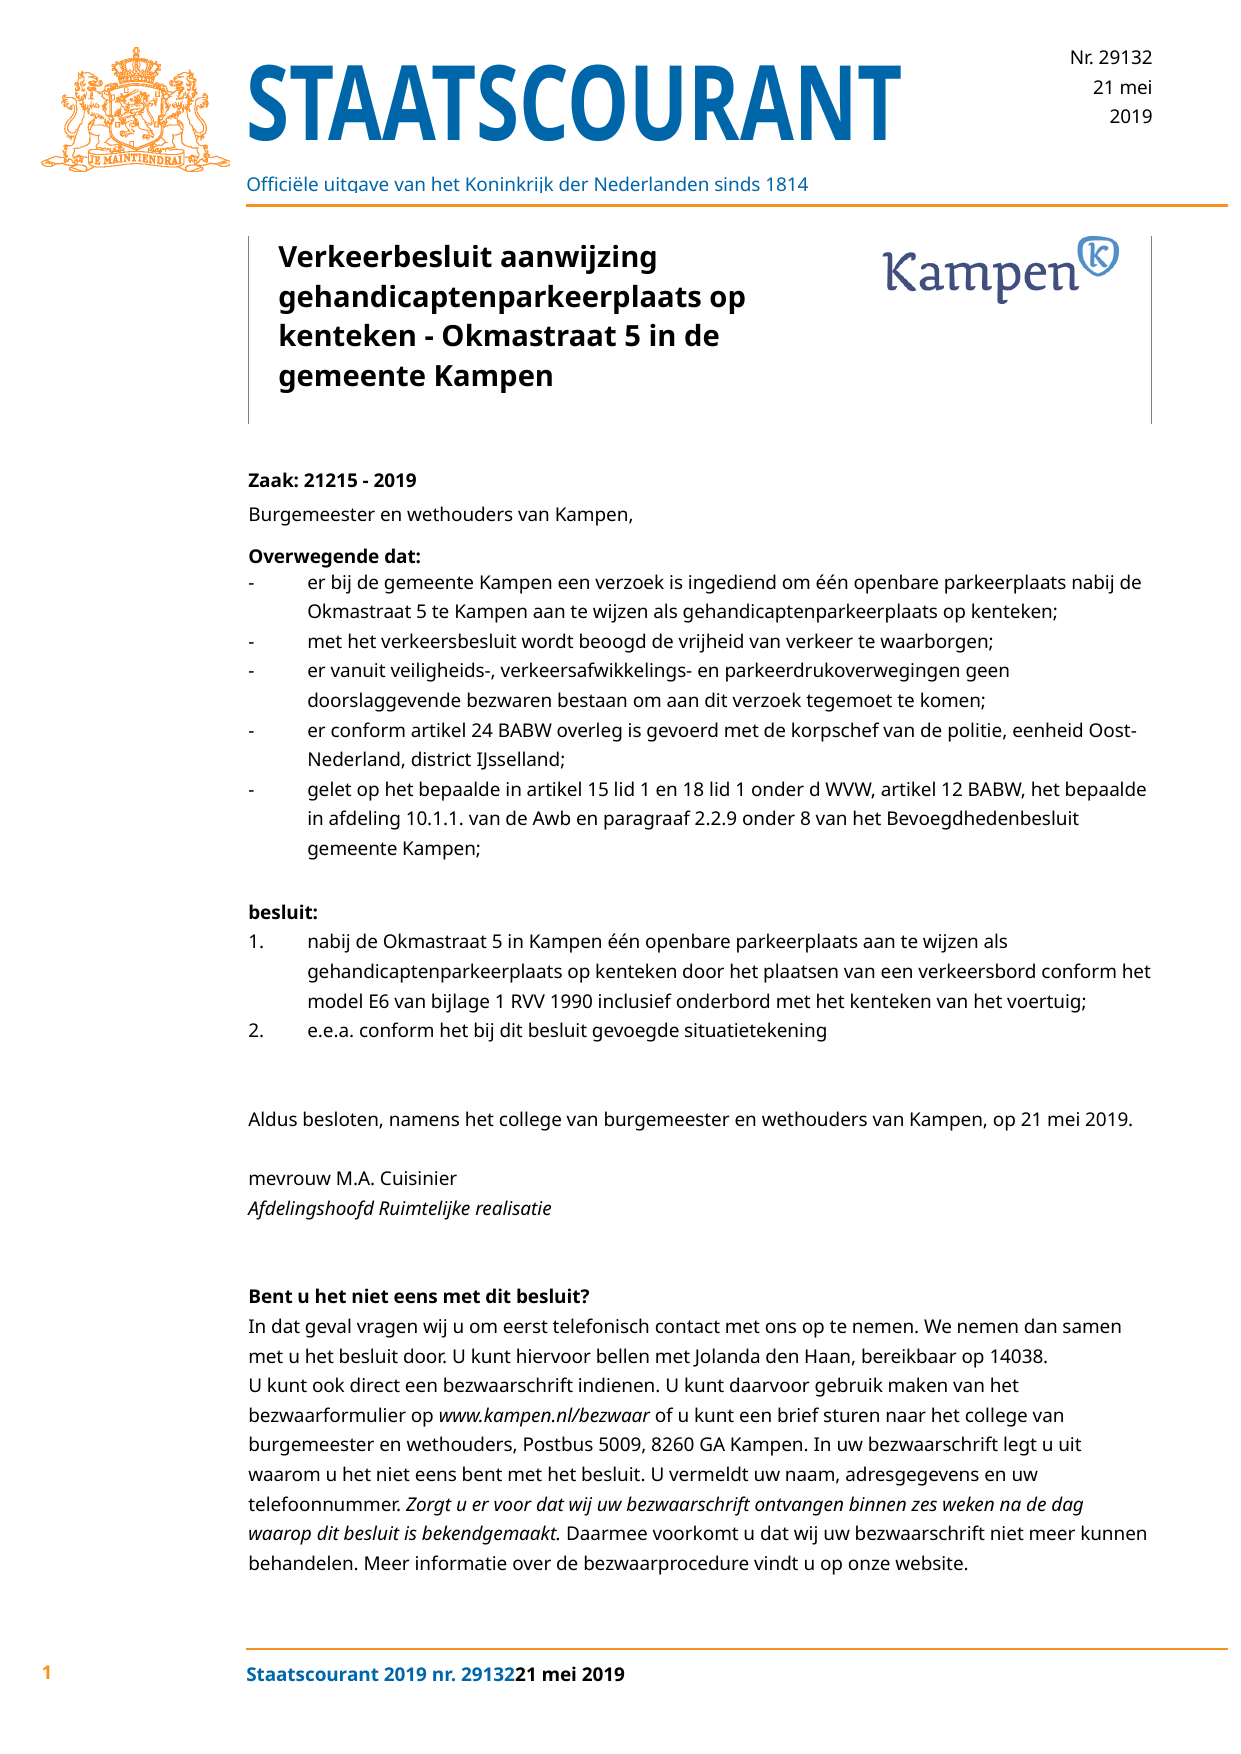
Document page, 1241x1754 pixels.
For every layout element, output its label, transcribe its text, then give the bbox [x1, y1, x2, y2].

list nabij de Okmastraat 5 in Kampen één openbare parkeerplaats aan te wijzen als gehandicaptenparkeerplaats op kenteken door het plaatsen van een verkeersbord conform het model E6 van bijlage 1 RVV 1990 inclusief onderbord met het kenteken van het voertuig; [248, 929, 1152, 1013]
text Overwegende dat: [248, 543, 1152, 569]
table_header [850, 304, 1151, 424]
text Zaak: 21215 - 2019 [248, 467, 1152, 493]
list er vanuit veiligheids-, verkeersafwikkelings- en parkeerdrukoverwegingen geen doorslaggevende bezwaren bestaan om aan dit verzoek tegemoet te komen; [248, 658, 1152, 713]
text Bent u het niet eens met dit besluit? [248, 1284, 1152, 1309]
text mevrouw M.A. Cuisinier [248, 1165, 1152, 1191]
text Afdelingshoofd Ruimtelijke realisatie [248, 1195, 1152, 1221]
list er conform artikel 24 BABW overleg is gevoerd met de korpschef van de politie, eenheid Oost-Nederland, district IJsselland; [248, 717, 1152, 772]
list met het verkeersbesluit wordt beoogd de vrijheid van verkeer te waarborgen; [248, 628, 1152, 654]
text Aldus besloten, namens het college van burgemeester en wethouders van Kampen, op 21 mei 2019. [248, 1106, 1152, 1132]
picture [882, 236, 1119, 304]
text In dat geval vragen wij u om eerst telefonisch contact met ons op te nemen. We nemen dan samen met u het besluit door. U kunt hiervoor bellen met Jolanda den Haan, bereikbaar op 14038. [248, 1313, 1152, 1368]
table_header [850, 236, 882, 303]
text U kunt ook direct een bezwaarschrift indienen. U kunt daarvoor gebruik maken van het bezwaarformulier op www.kampen.nl/bezwaar of u kunt een brief sturen naar het college van burgemeester en wethouders, Postbus 5009, 8260 GA Kampen. In uw bezwaarschrift legt u uit waarom u het niet eens bent met het besluit. U vermeldt uw naam, adresgegevens en uw telefoonnummer. Zorgt u er voor dat wij uw bezwaarschrift ontvangen binnen zes weken na de dag waarop dit besluit is bekendgemaakt. Daarmee voorkomt u dat wij uw bezwaarschrift niet meer kunnen behandelen. Meer informatie over de bezwaarprocedure vindt u op onze website. [248, 1372, 1152, 1576]
text besluit: [248, 899, 1152, 925]
table_header [1119, 236, 1151, 303]
list gelet op het bepaalde in artikel 15 lid 1 en 18 lid 1 onder d WVW, artikel 12 BABW, het bepaalde in afdeling 10.1.1. van de Awb en paragraaf 2.2.9 onder 8 van het Bevoegdhedenbesluit gemeente Kampen; [248, 776, 1152, 861]
picture [41, 47, 231, 172]
table_header Verkeerbesluit aanwijzing gehandicaptenparkeerplaats op kenteken - Okmastraat 5 in de gemeente Kampen [249, 236, 850, 424]
text Burgemeester en wethouders van Kampen, [248, 501, 1152, 527]
list er bij de gemeente Kampen een verzoek is ingediend om één openbare parkeerplaats nabij de Okmastraat 5 te Kampen aan te wijzen als gehandicaptenparkeerplaats op kenteken; [248, 569, 1152, 624]
list e.e.a. conform het bij dit besluit gevoegde situatietekening [248, 1017, 1152, 1043]
